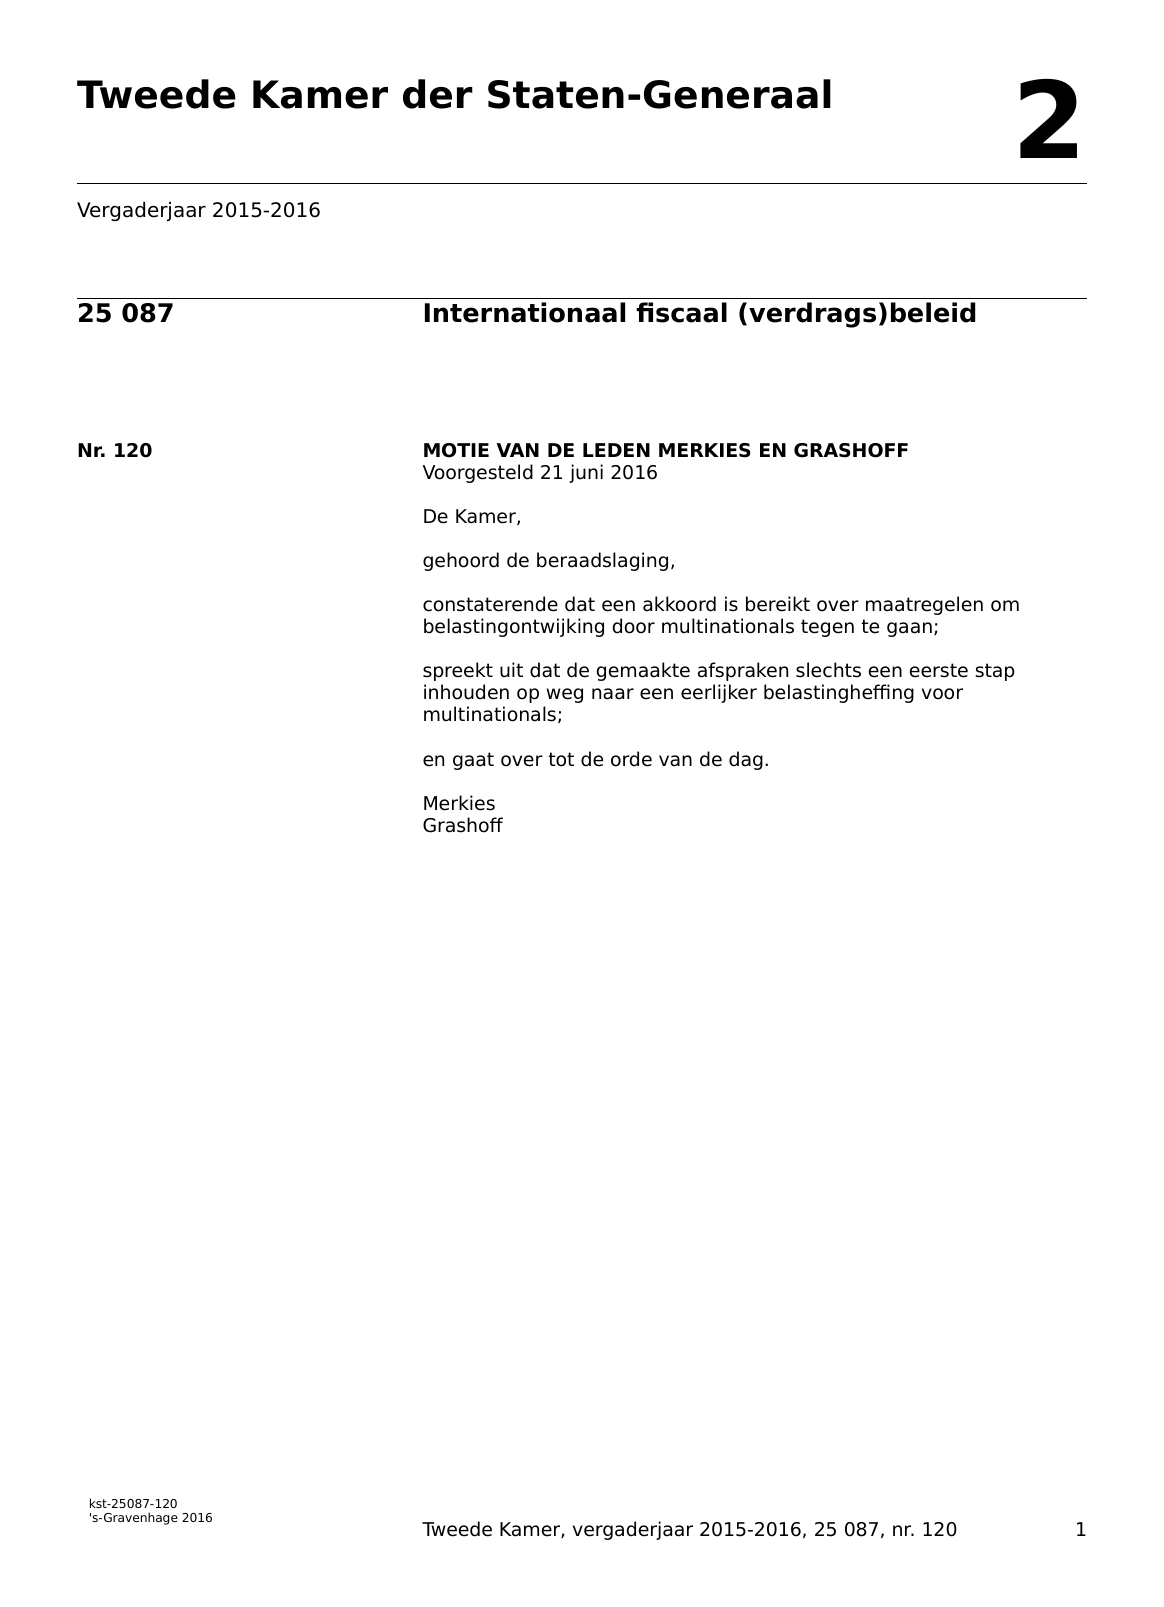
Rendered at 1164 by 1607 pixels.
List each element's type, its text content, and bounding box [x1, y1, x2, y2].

text Voorgesteld 21 juni 2016 [422, 462, 1087, 484]
text constaterende dat een akkoord is bereikt over maatregelen om belastingontwijking door multinationals tegen te gaan; [422, 594, 1087, 638]
text gehoord de beraadslaging, [422, 550, 1087, 572]
text 's-Gravenhage 2016 [88, 1511, 323, 1525]
subtitle 25 087 Internationaal fiscaal (verdrags)beleid [77, 299, 1087, 329]
text Grashoff [422, 814, 1087, 837]
text kst-25087-120 [88, 1497, 323, 1511]
text Merkies [422, 793, 1087, 814]
table_header 2 [886, 59, 1087, 183]
subtitle Nr. 120 MOTIE VAN DE LEDEN MERKIES EN GRASHOFF [77, 440, 1087, 462]
text spreekt uit dat de gemaakte afspraken slechts een eerste stap inhouden op weg naar een eerlijker belastingheffing voor multinationals; [422, 660, 1087, 726]
table_header Tweede Kamer der Staten-Generaal [77, 59, 886, 183]
text De Kamer, [422, 506, 1087, 528]
text en gaat over tot de orde van de dag. [422, 748, 1087, 770]
table_cell Vergaderjaar 2015-2016 [77, 184, 1087, 298]
